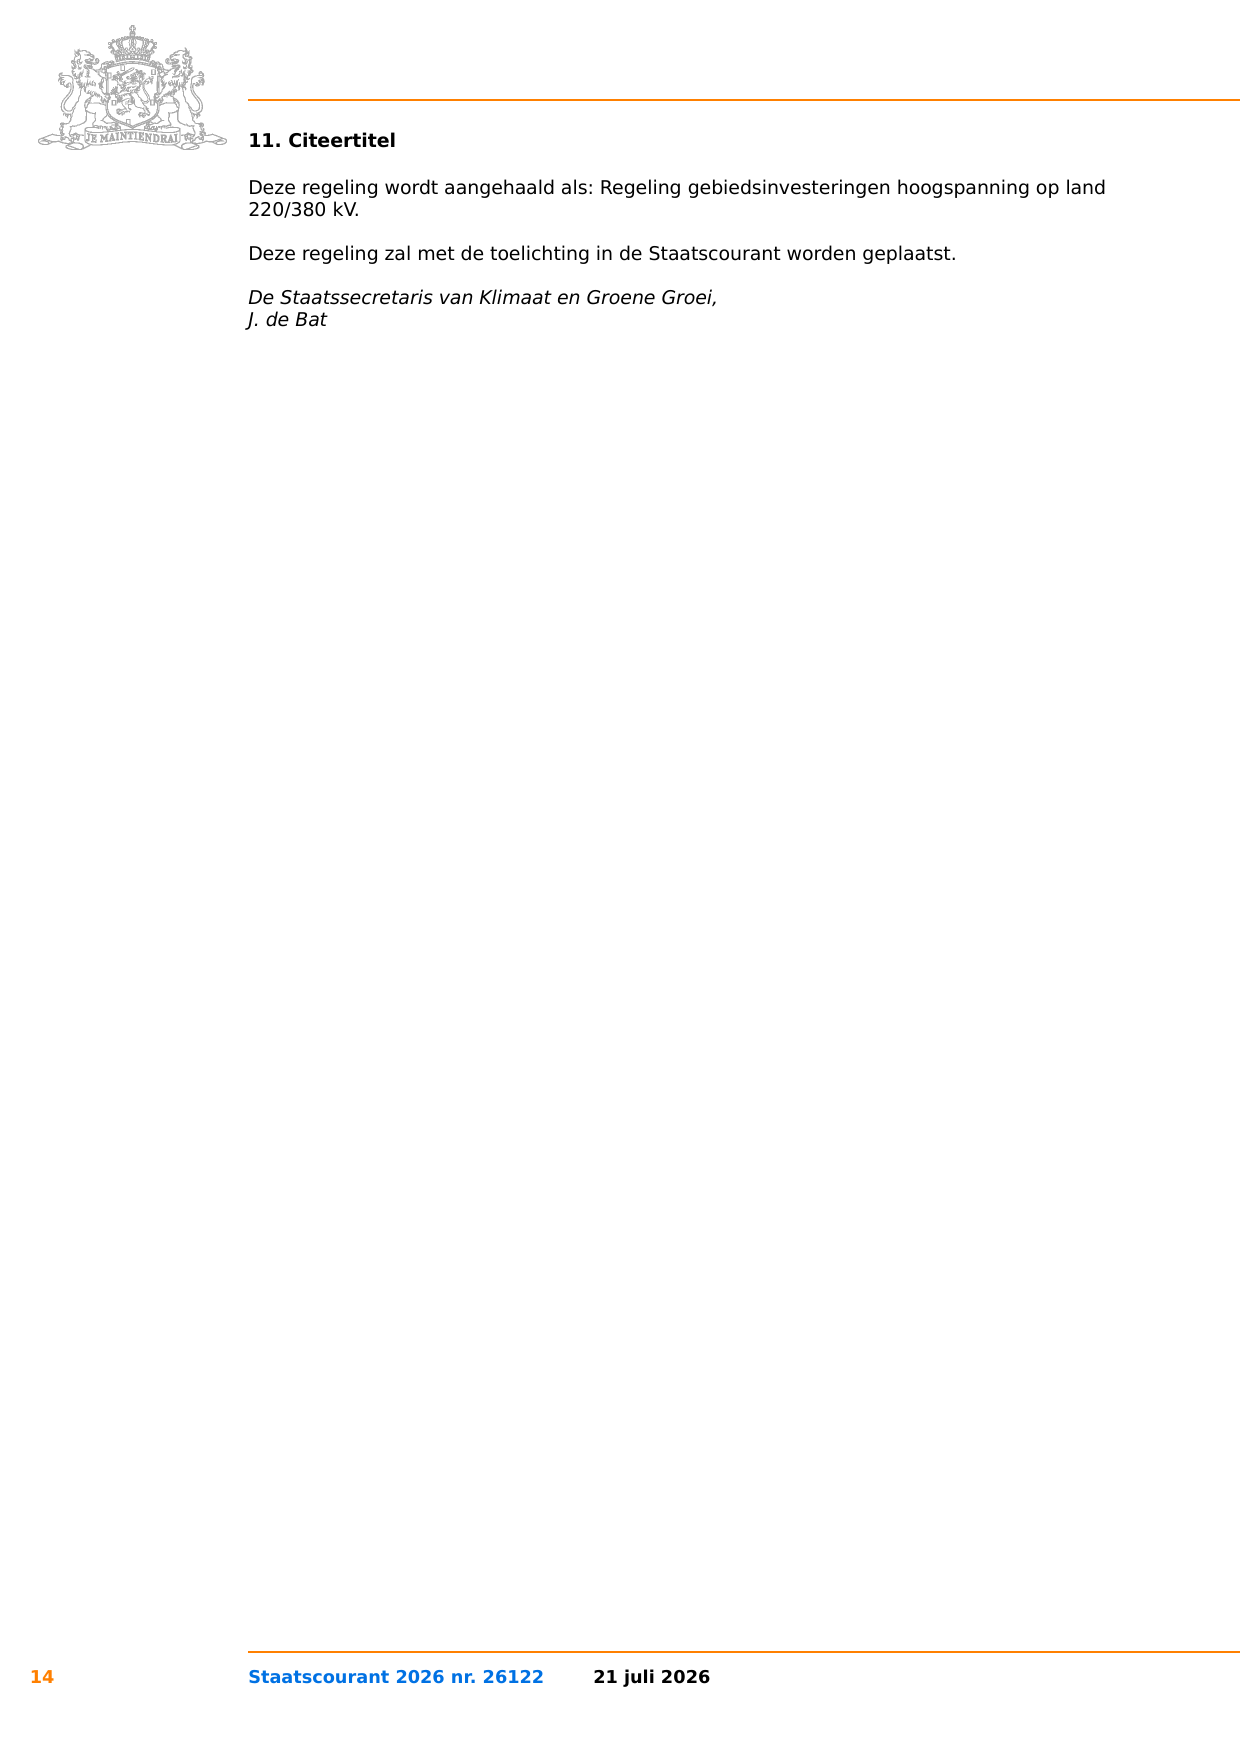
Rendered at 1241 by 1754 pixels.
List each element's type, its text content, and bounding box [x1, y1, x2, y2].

text Deze regeling zal met de toelichting in de Staatscourant worden geplaatst. [248, 243, 1163, 265]
picture [38, 25, 227, 150]
text De Staatssecretaris van Klimaat en Groene Groei, J. de Bat [248, 287, 1163, 331]
subtitle 11. Citeertitel [248, 130, 1163, 152]
text Deze regeling wordt aangehaald als: Regeling gebiedsinvesteringen hoogspanning op land 220/380 kV. [248, 177, 1163, 221]
